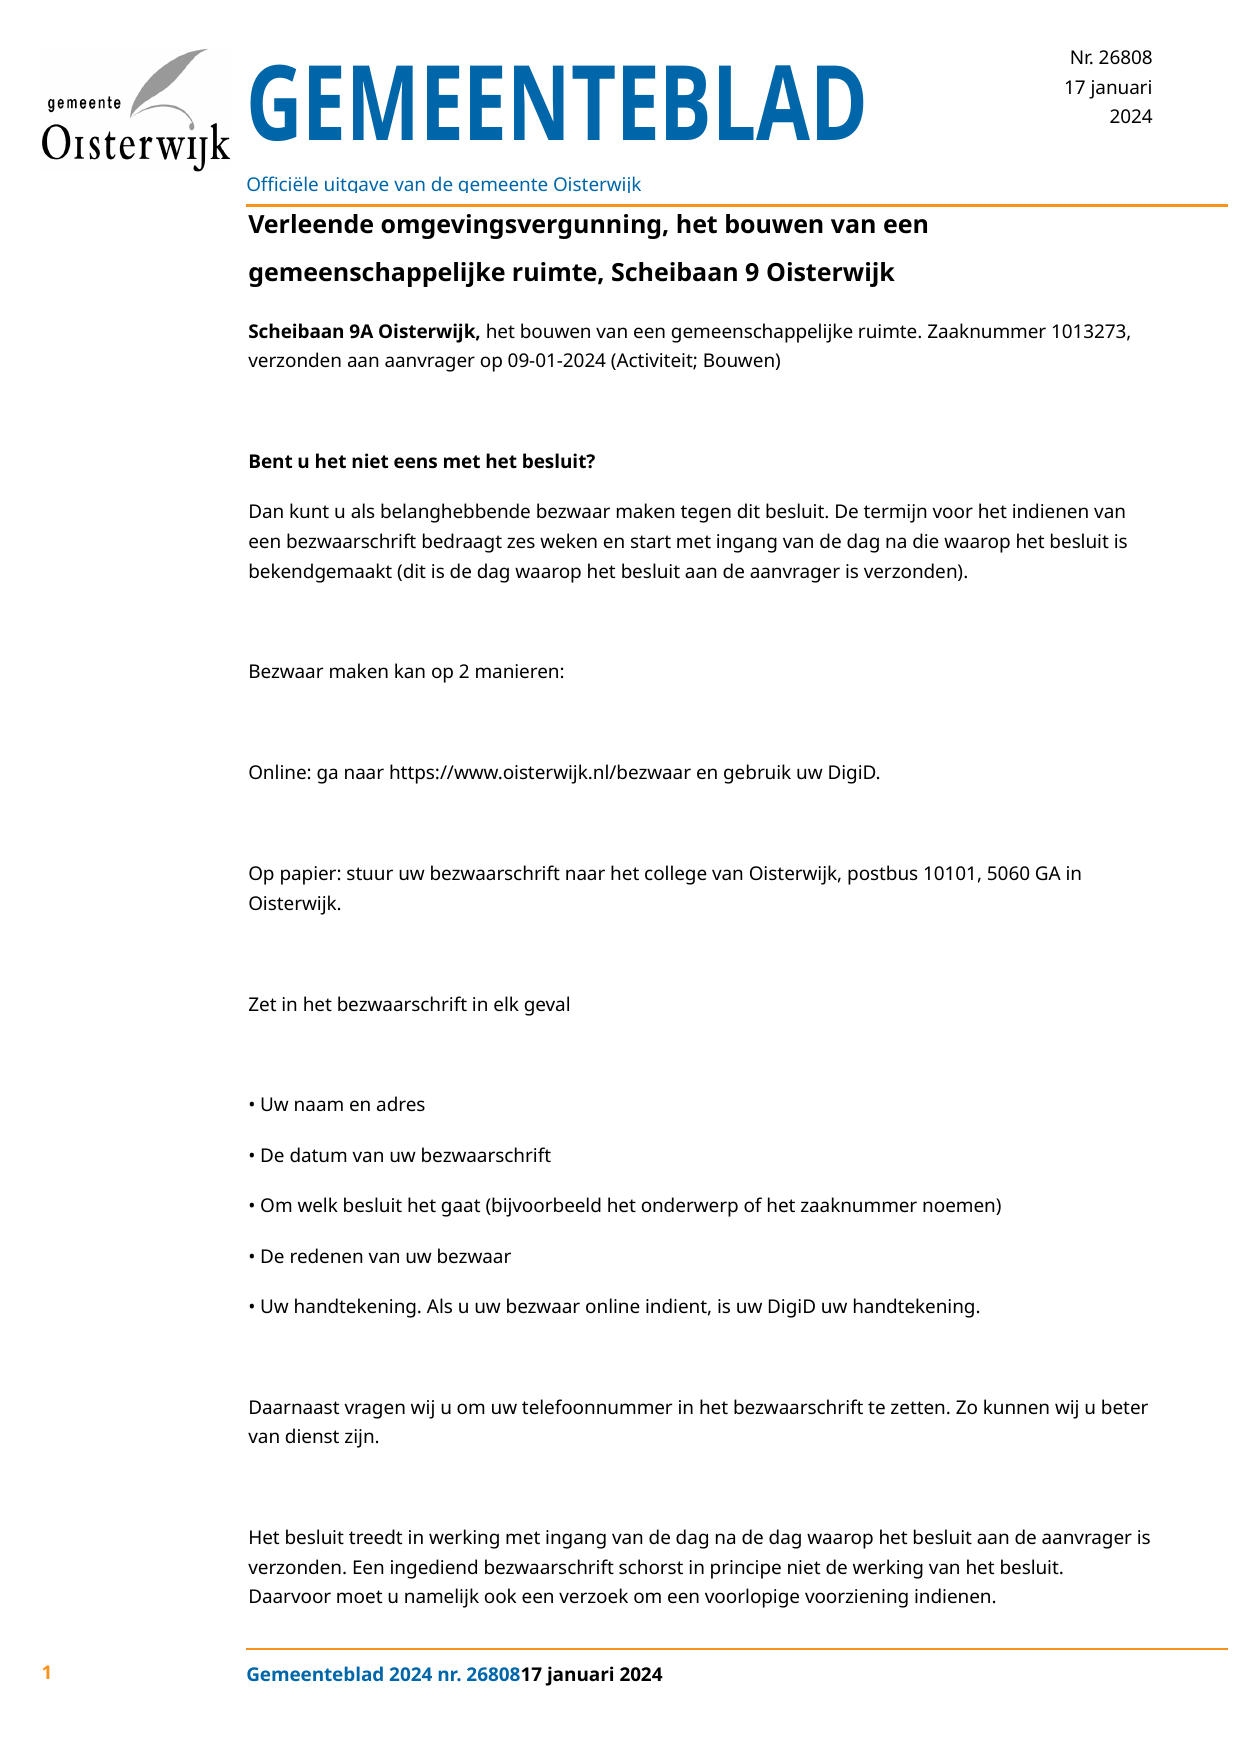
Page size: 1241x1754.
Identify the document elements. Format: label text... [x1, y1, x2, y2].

text Zet in het bezwaarschrift in elk geval [248, 991, 1152, 1017]
text Online: ga naar https://www.oisterwijk.nl/bezwaar en gebruik uw DigiD. [248, 759, 1152, 785]
text Daarnaast vragen wij u om uw telefoonnummer in het bezwaarschrift te zetten. Zo kunnen wij u beter van dienst zijn. [248, 1394, 1152, 1449]
text Dan kunt u als belanghebbende bezwaar maken tegen dit besluit. De termijn voor het indienen van een bezwaarschrift bedraagt zes weken en start met ingang van de dag na die waarop het besluit is bekendgemaakt (dit is de dag waarop het besluit aan de aanvrager is verzonden). [248, 499, 1152, 584]
text Scheibaan 9A Oisterwijk, het bouwen van een gemeenschappelijke ruimte. Zaaknummer 1013273, verzonden aan aanvrager op 09-01-2024 (Activiteit; Bouwen) [248, 318, 1152, 373]
text • De datum van uw bezwaarschrift [248, 1142, 1152, 1168]
text Op papier: stuur uw bezwaarschrift naar het college van Oisterwijk, postbus 10101, 5060 GA in Oisterwijk. [248, 860, 1152, 916]
text • Uw handtekening. Als u uw bezwaar online indient, is uw DigiD uw handtekening. [248, 1293, 1152, 1319]
text • De redenen van uw bezwaar [248, 1243, 1152, 1269]
text • Uw naam en adres [248, 1092, 1152, 1117]
picture [41, 47, 231, 172]
text Het besluit treedt in werking met ingang van de dag na de dag waarop het besluit aan de aanvrager is verzonden. Een ingediend bezwaarschrift schorst in principe niet de werking van het besluit. Daarvoor moet u namelijk ook een verzoek om een voorlopige voorziening indienen. [248, 1524, 1152, 1609]
text Verleende omgevingsvergunning, het bouwen van een gemeenschappelijke ruimte, Scheibaan 9 Oisterwijk [248, 207, 1152, 288]
text • Om welk besluit het gaat (bijvoorbeeld het onderwerp of het zaaknummer noemen) [248, 1192, 1152, 1218]
text Bent u het niet eens met het besluit? [248, 448, 1152, 474]
text Bezwaar maken kan op 2 manieren: [248, 659, 1152, 684]
